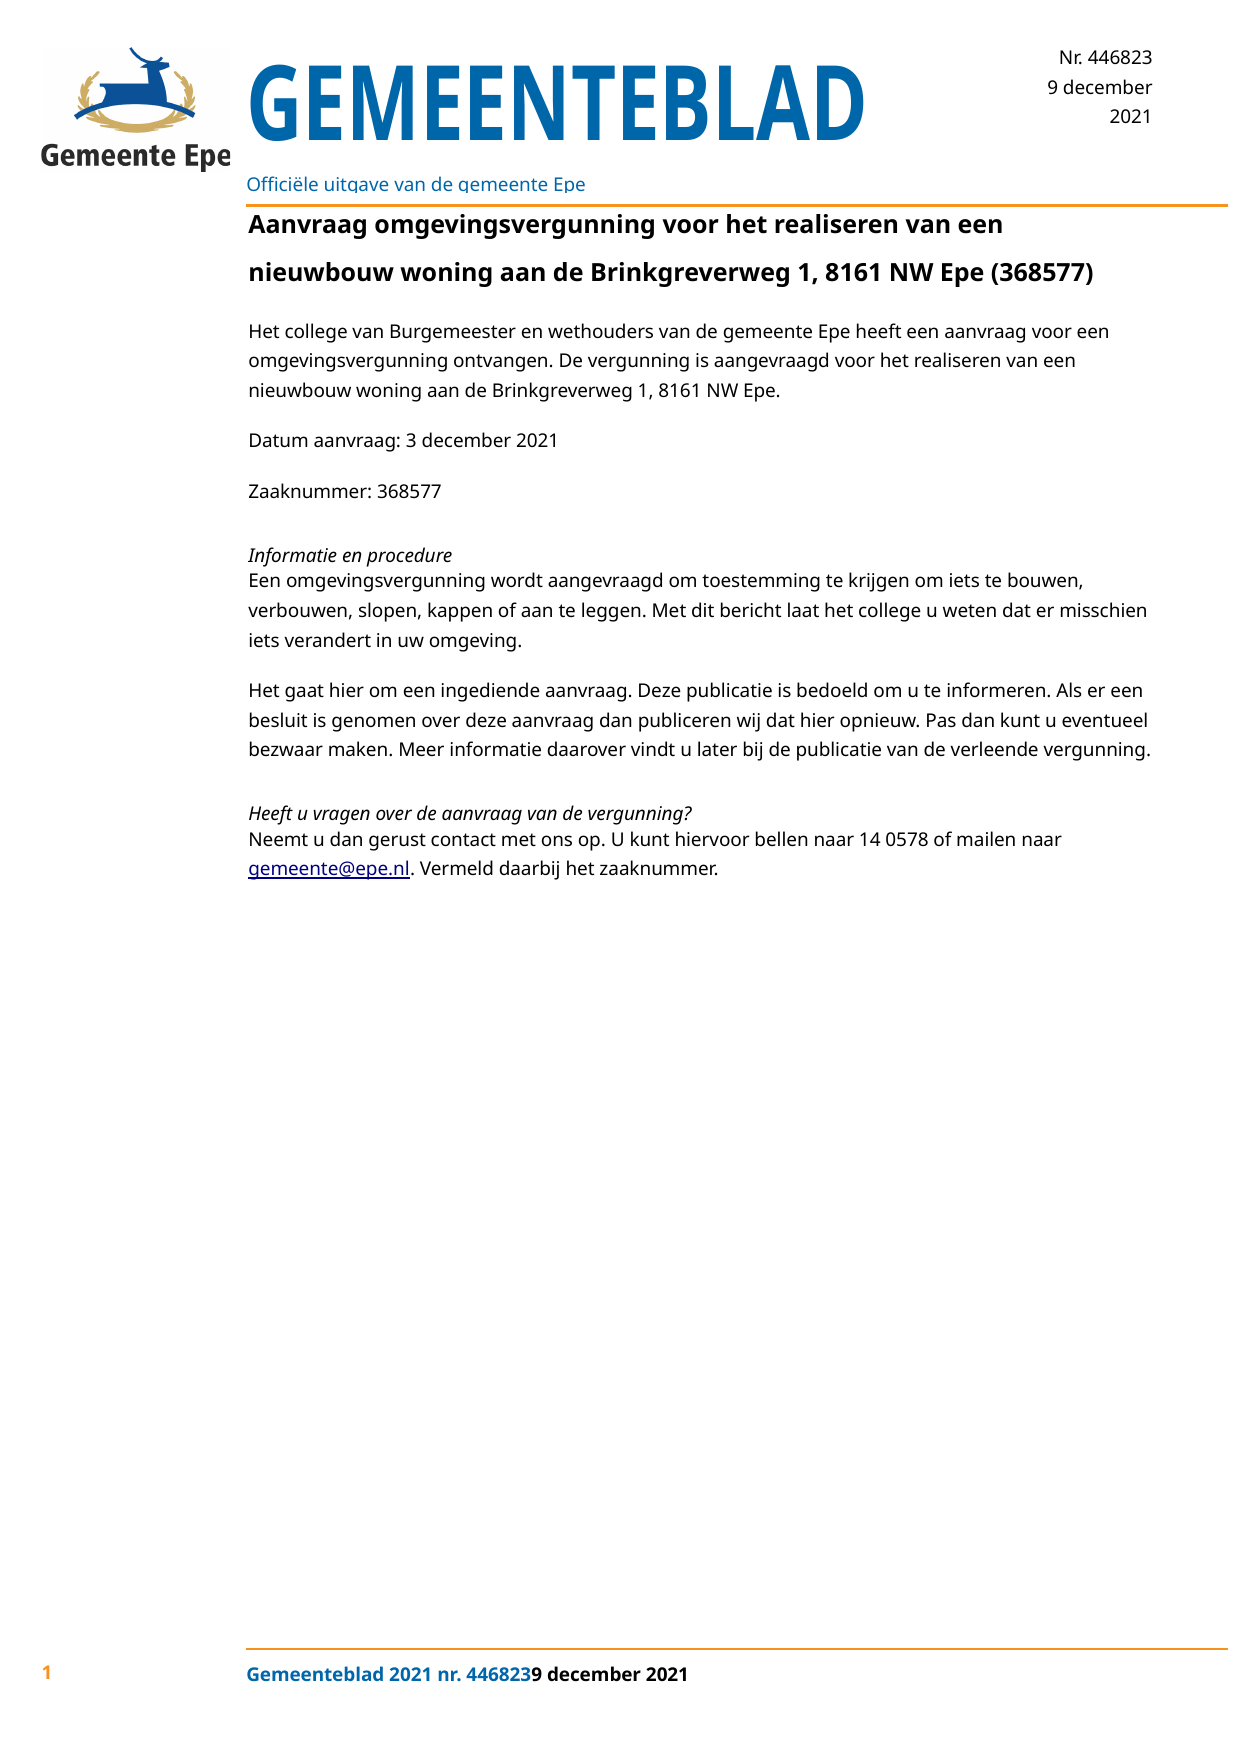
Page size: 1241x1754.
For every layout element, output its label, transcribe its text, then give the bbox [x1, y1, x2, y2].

text Zaaknummer: 368577 [248, 478, 1152, 504]
picture [41, 47, 231, 172]
text Datum aanvraag: 3 december 2021 [248, 427, 1152, 453]
text Heeft u vragen over de aanvraag van de vergunning? [248, 800, 1152, 826]
text Neemt u dan gerust contact met ons op. U kunt hiervoor bellen naar 14 0578 of mailen naar gemeente@epe.nl. Vermeld daarbij het zaaknummer. [248, 826, 1152, 881]
text Informatie en procedure [248, 542, 1152, 568]
text Het gaat hier om een ingediende aanvraag. Deze publicatie is bedoeld om u te informeren. Als er een besluit is genomen over deze aanvraag dan publiceren wij dat hier opnieuw. Pas dan kunt u eventueel bezwaar maken. Meer informatie daarover vindt u later bij de publicatie van de verleende vergunning. [248, 677, 1152, 762]
text Een omgevingsvergunning wordt aangevraagd om toestemming te krijgen om iets te bouwen, verbouwen, slopen, kappen of aan te leggen. Met dit bericht laat het college u weten dat er misschien iets verandert in uw omgeving. [248, 568, 1152, 652]
text Het college van Burgemeester en wethouders van de gemeente Epe heeft een aanvraag voor een omgevingsvergunning ontvangen. De vergunning is aangevraagd voor het realiseren van een nieuwbouw woning aan de Brinkgreverweg 1, 8161 NW Epe. [248, 318, 1152, 403]
text Aanvraag omgevingsvergunning voor het realiseren van een nieuwbouw woning aan de Brinkgreverweg 1, 8161 NW Epe (368577) [248, 207, 1152, 288]
